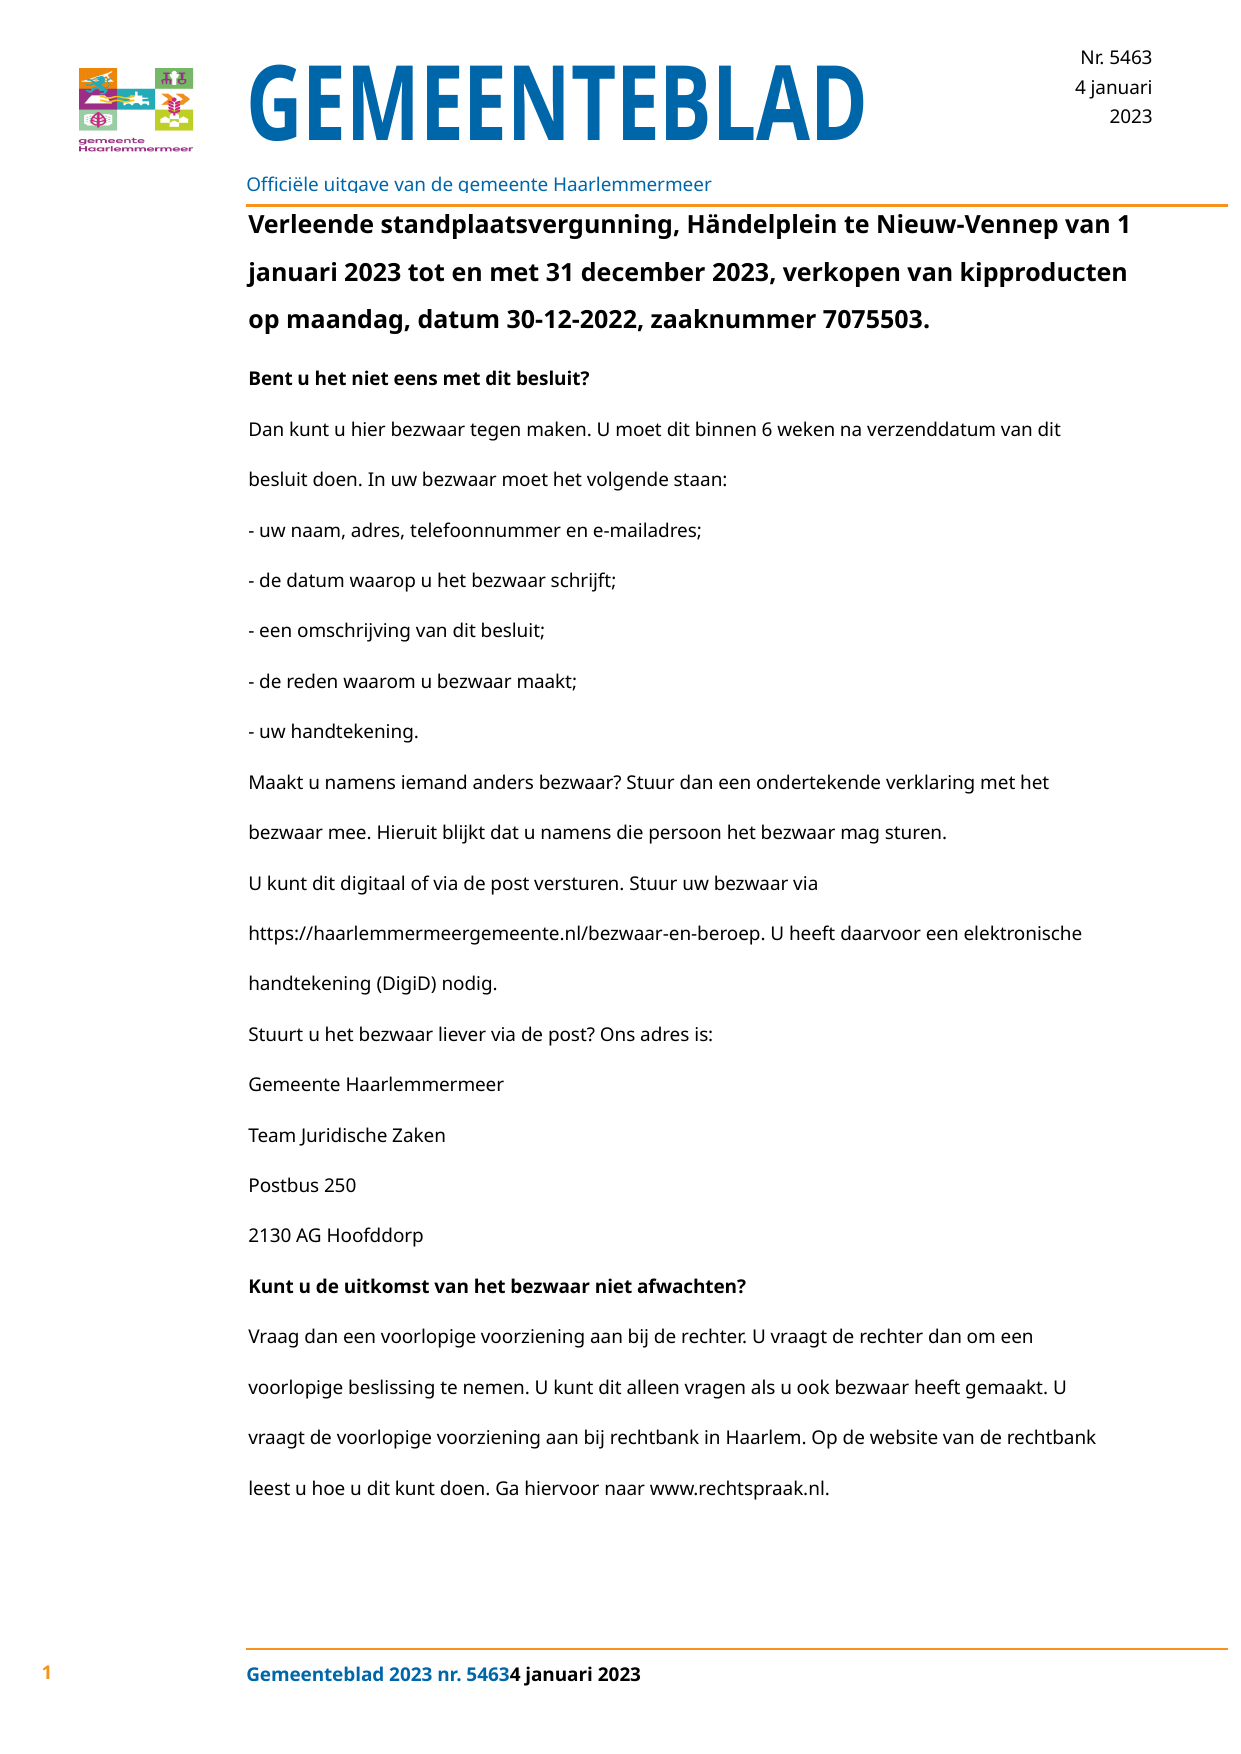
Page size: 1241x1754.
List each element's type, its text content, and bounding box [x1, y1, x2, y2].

text Stuurt u het bezwaar liever via de post? Ons adres is: [248, 1021, 1152, 1047]
text - uw handtekening. [248, 718, 1152, 744]
text vraagt de voorlopige voorziening aan bij rechtbank in Haarlem. Op de website van de rechtbank [248, 1424, 1152, 1450]
text Gemeente Haarlemmermeer [248, 1071, 1152, 1097]
text Kunt u de uitkomst van het bezwaar niet afwachten? [248, 1273, 1152, 1299]
text voorlopige beslissing te nemen. U kunt dit alleen vragen als u ook bezwaar heeft gemaakt. U [248, 1374, 1152, 1399]
text Verleende standplaatsvergunning, Händelplein te Nieuw-Vennep van 1 januari 2023 tot en met 31 december 2023, verkopen van kipproducten op maandag, datum 30-12-2022, zaaknummer 7075503. [248, 207, 1152, 336]
text - een omschrijving van dit besluit; [248, 618, 1152, 643]
text besluit doen. In uw bezwaar moet het volgende staan: [248, 466, 1152, 492]
text - uw naam, adres, telefoonnummer en e-mailadres; [248, 517, 1152, 542]
text 2130 AG Hoofddorp [248, 1223, 1152, 1248]
text bezwaar mee. Hieruit blijkt dat u namens die persoon het bezwaar mag sturen. [248, 819, 1152, 845]
text leest u hoe u dit kunt doen. Ga hiervoor naar www.rechtspraak.nl. [248, 1475, 1152, 1500]
text handtekening (DigiD) nodig. [248, 971, 1152, 996]
text Team Juridische Zaken [248, 1122, 1152, 1147]
text Postbus 250 [248, 1172, 1152, 1198]
text Bent u het niet eens met dit besluit? [248, 366, 1152, 391]
text https://haarlemmermeergemeente.nl/bezwaar-en-beroep. U heeft daarvoor een elektronische [248, 920, 1152, 946]
text Vraag dan een voorlopige voorziening aan bij de rechter. U vraagt de rechter dan om een [248, 1323, 1152, 1349]
text - de reden waarom u bezwaar maakt; [248, 668, 1152, 694]
text Dan kunt u hier bezwaar tegen maken. U moet dit binnen 6 weken na verzenddatum van dit [248, 416, 1152, 442]
text U kunt dit digitaal of via de post versturen. Stuur uw bezwaar via [248, 870, 1152, 895]
text Maakt u namens iemand anders bezwaar? Stuur dan een ondertekende verklaring met het [248, 769, 1152, 794]
text - de datum waarop u het bezwaar schrijft; [248, 567, 1152, 593]
picture [41, 47, 231, 172]
